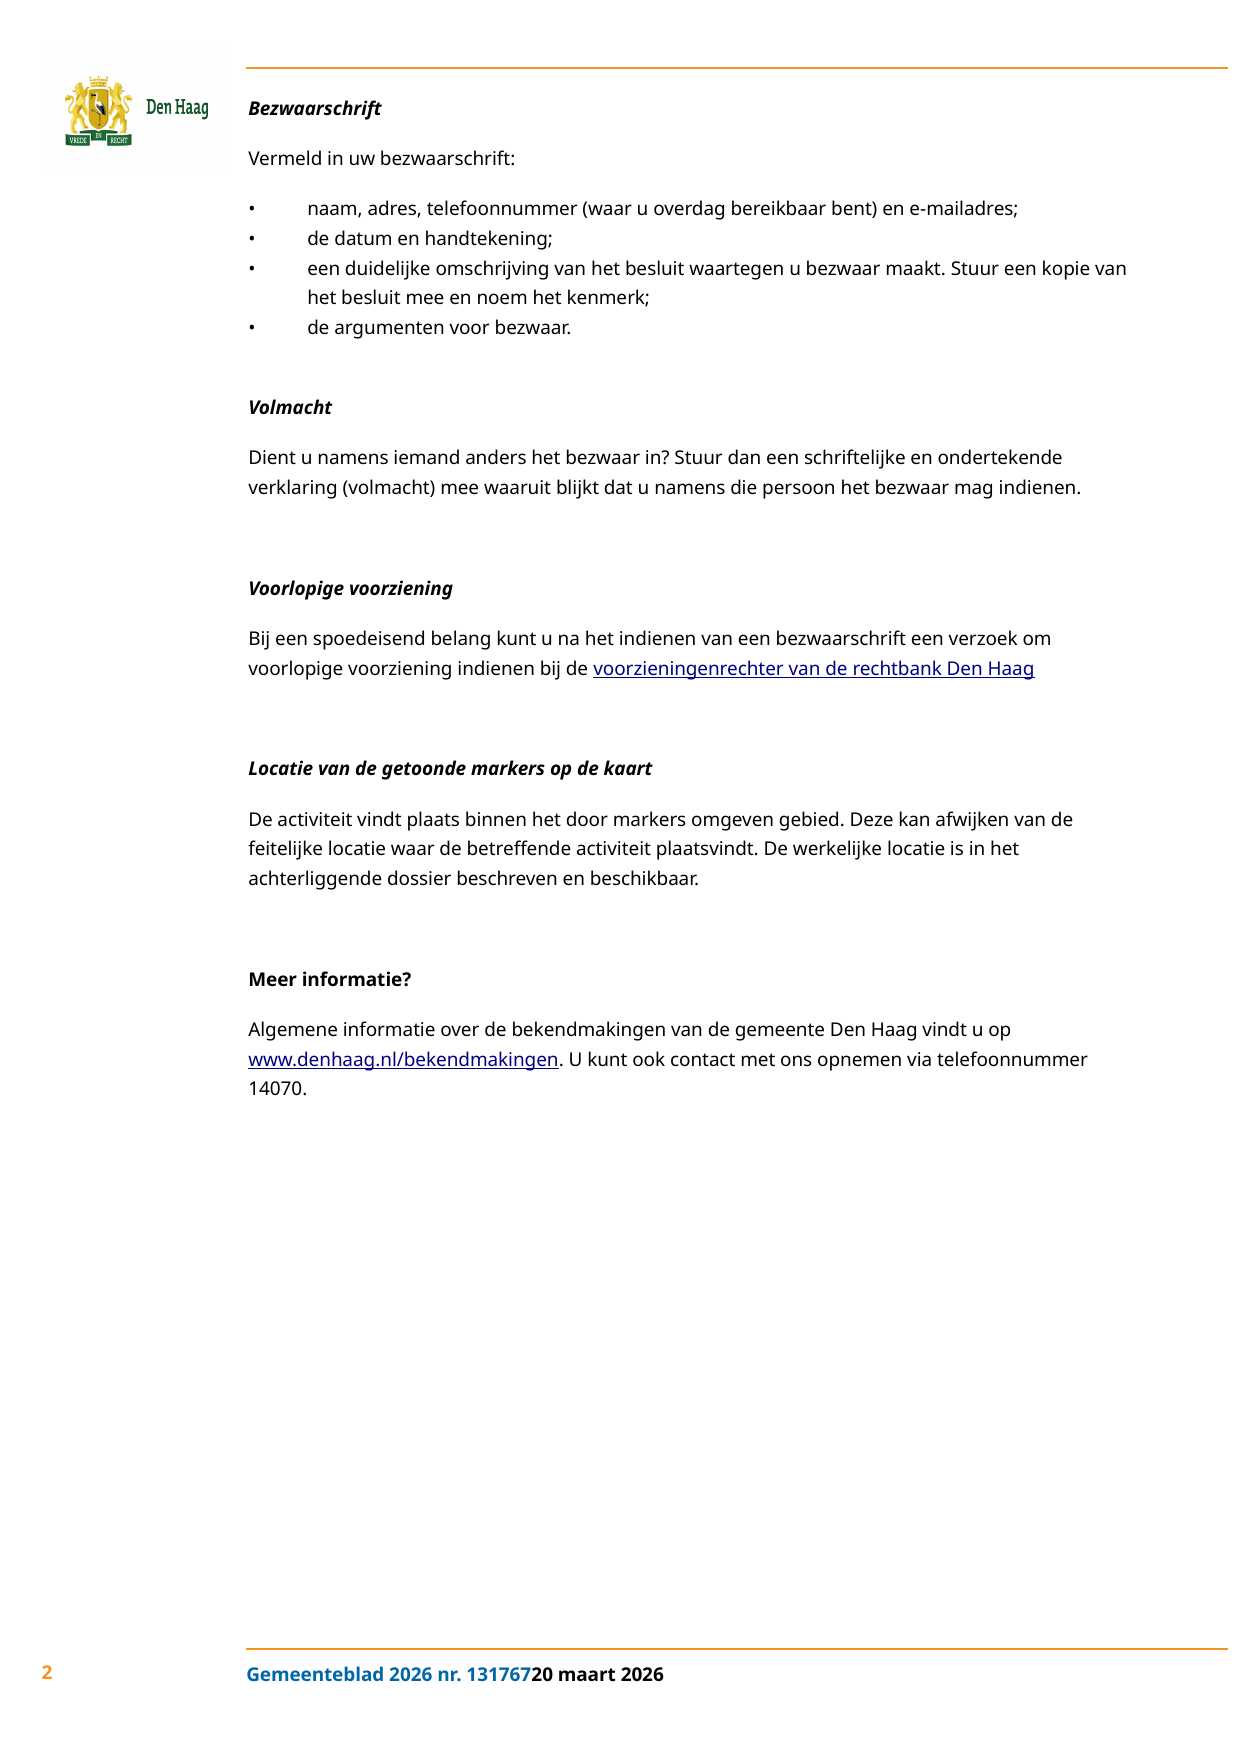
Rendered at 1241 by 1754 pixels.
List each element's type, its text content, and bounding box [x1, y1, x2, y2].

text Bezwaarschrift [248, 95, 1152, 121]
list de datum en handtekening; [248, 225, 1152, 251]
picture [41, 47, 231, 172]
text Meer informatie? [248, 966, 1152, 992]
text Volmacht [248, 394, 1152, 420]
text De activiteit vindt plaats binnen het door markers omgeven gebied. Deze kan afwijken van de feitelijke locatie waar de betreffende activiteit plaatsvindt. De werkelijke locatie is in het achterliggende dossier beschreven en beschikbaar. [248, 806, 1152, 891]
text Locatie van de getoonde markers op de kaart [248, 756, 1152, 781]
text Voorlopige voorziening [248, 575, 1152, 601]
list een duidelijke omschrijving van het besluit waartegen u bezwaar maakt. Stuur een kopie van het besluit mee en noem het kenmerk; [248, 255, 1152, 310]
text Vermeld in uw bezwaarschrift: [248, 145, 1152, 171]
text Bij een spoedeisend belang kunt u na het indienen van een bezwaarschrift een verzoek om voorlopige voorziening indienen bij de voorzieningenrechter van de rechtbank Den Haag [248, 625, 1152, 681]
list naam, adres, telefoonnummer (waar u overdag bereikbaar bent) en e-mailadres; [248, 196, 1152, 221]
text Algemene informatie over de bekendmakingen van de gemeente Den Haag vindt u op www.denhaag.nl/bekendmakingen. U kunt ook contact met ons opnemen via telefoonnummer 14070. [248, 1016, 1152, 1101]
text Dient u namens iemand anders het bezwaar in? Stuur dan een schriftelijke en ondertekende verklaring (volmacht) mee waaruit blijkt dat u namens die persoon het bezwaar mag indienen. [248, 444, 1152, 500]
list de argumenten voor bezwaar. [248, 314, 1152, 340]
